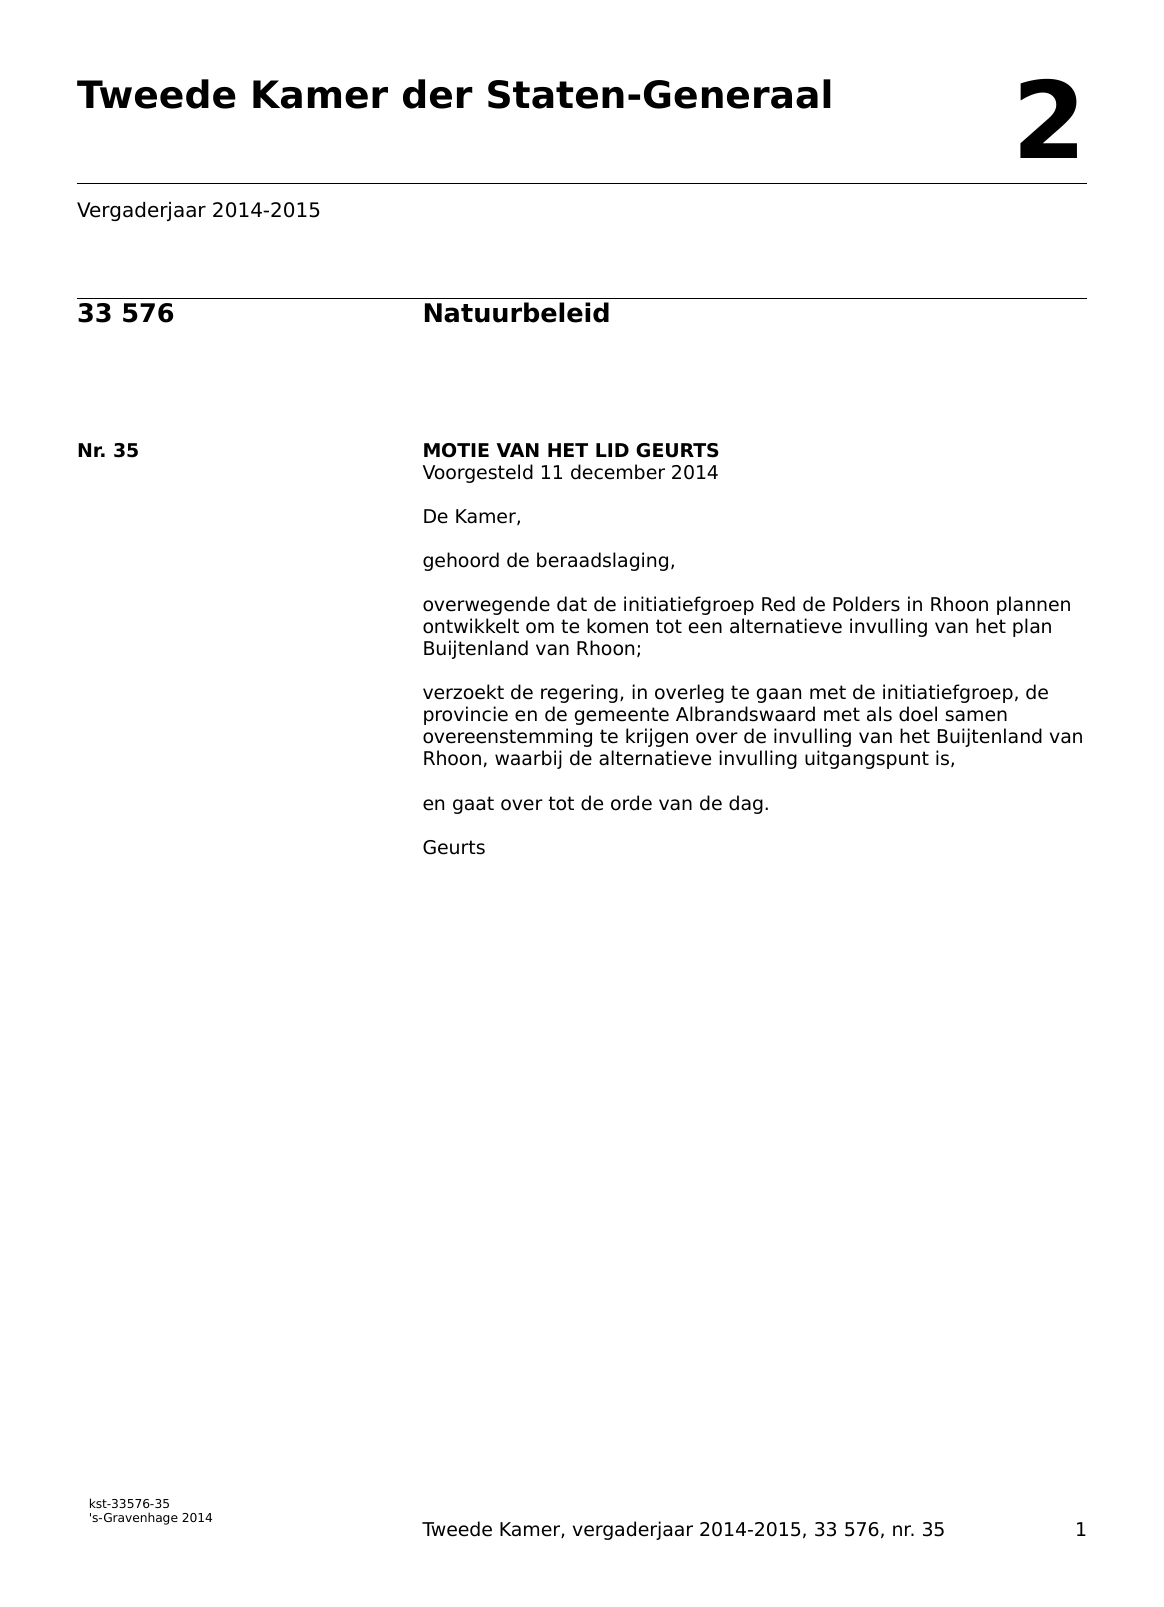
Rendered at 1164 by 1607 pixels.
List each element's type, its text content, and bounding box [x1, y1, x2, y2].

table_header Tweede Kamer der Staten-Generaal [77, 59, 886, 183]
text Voorgesteld 11 december 2014 [422, 462, 1087, 484]
subtitle 33 576 Natuurbeleid [77, 299, 1087, 329]
text verzoekt de regering, in overleg te gaan met de initiatiefgroep, de provincie en de gemeente Albrandswaard met als doel samen overeenstemming te krijgen over de invulling van het Buijtenland van Rhoon, waarbij de alternatieve invulling uitgangspunt is, [422, 682, 1087, 770]
table_cell Vergaderjaar 2014-2015 [77, 184, 1087, 298]
subtitle Nr. 35 MOTIE VAN HET LID GEURTS [77, 440, 1087, 462]
text overwegende dat de initiatiefgroep Red de Polders in Rhoon plannen ontwikkelt om te komen tot een alternatieve invulling van het plan Buijtenland van Rhoon; [422, 594, 1087, 660]
text gehoord de beraadslaging, [422, 550, 1087, 572]
text De Kamer, [422, 506, 1087, 528]
text en gaat over tot de orde van de dag. [422, 792, 1087, 814]
text kst-33576-35 [88, 1497, 323, 1511]
table_header 2 [886, 59, 1087, 183]
text 's-Gravenhage 2014 [88, 1511, 323, 1525]
text Geurts [422, 837, 1087, 858]
